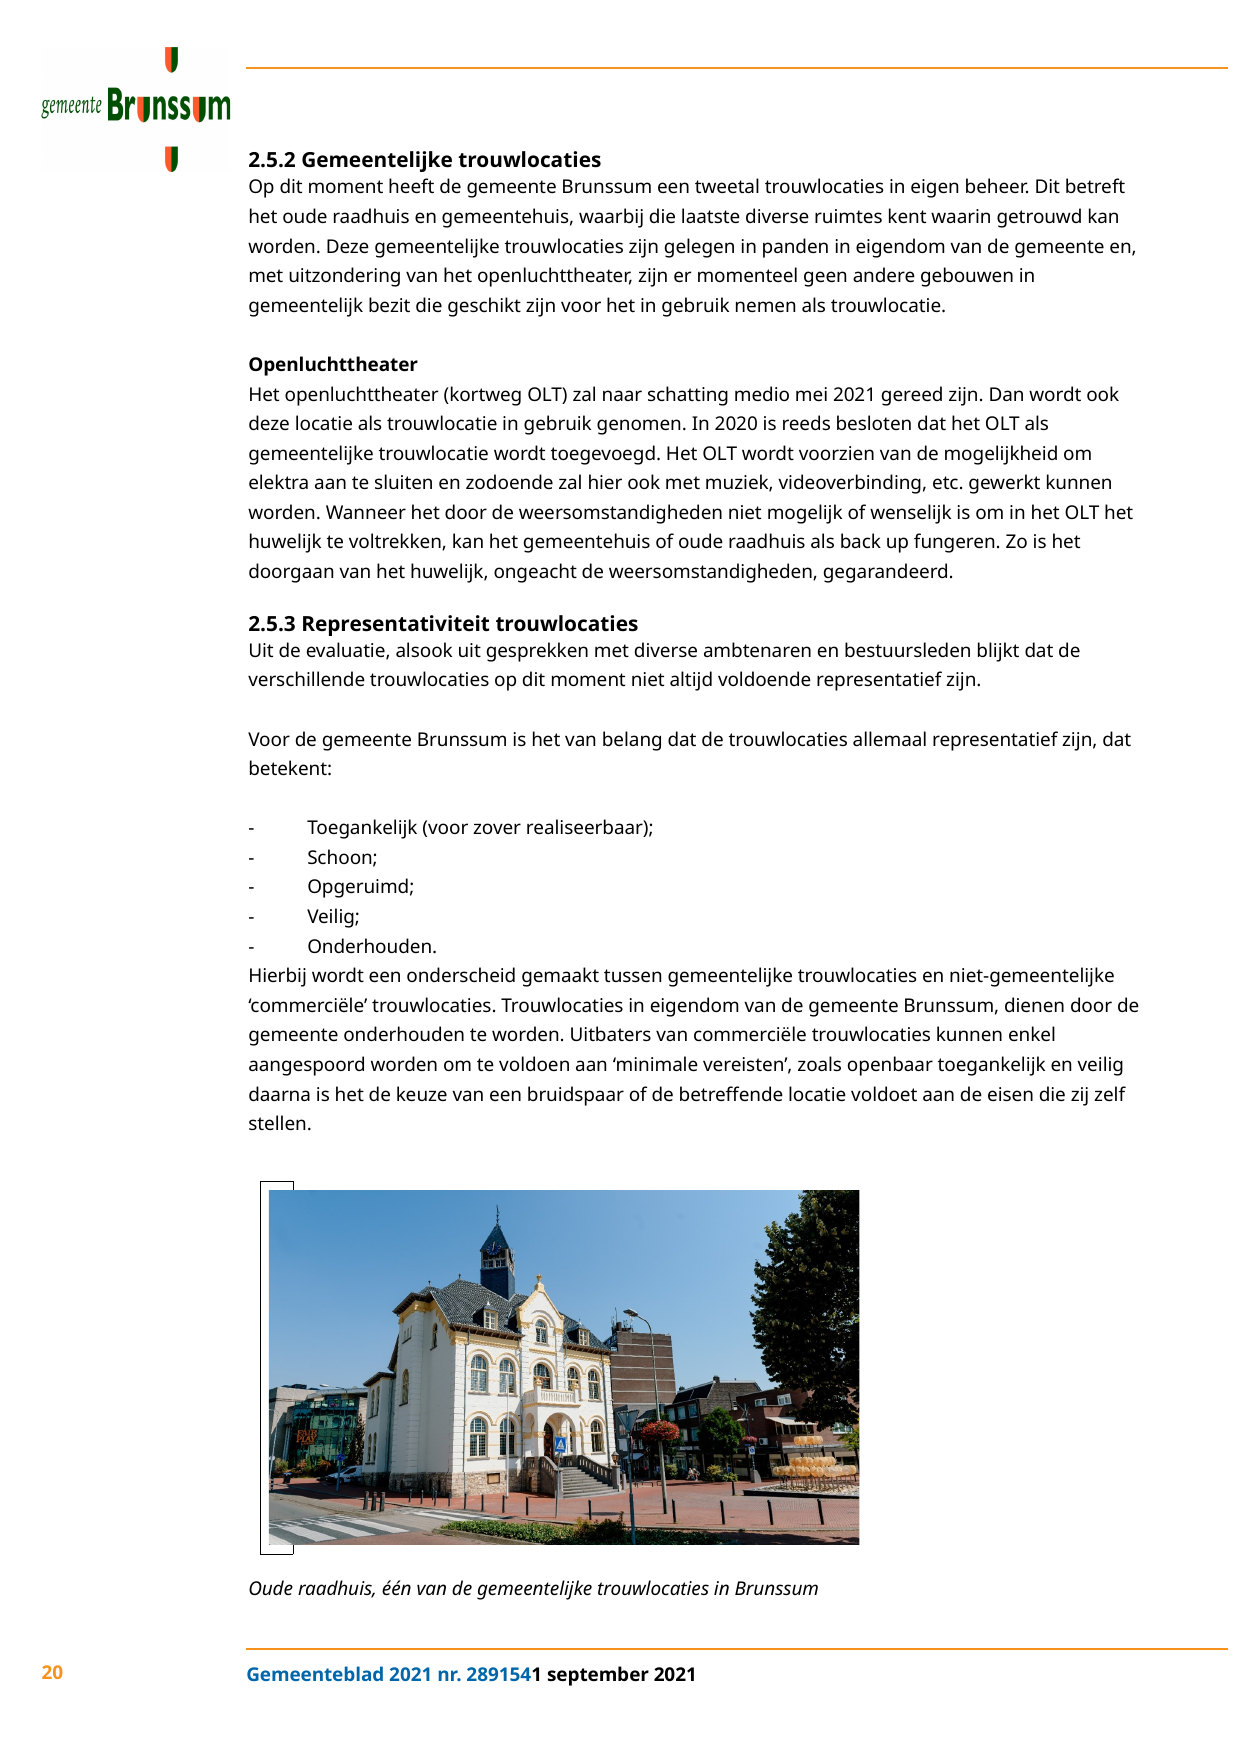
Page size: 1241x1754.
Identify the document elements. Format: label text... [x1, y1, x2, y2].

text Voor de gemeente Brunssum is het van belang dat de trouwlocaties allemaal representatief zijn, dat betekent: [248, 726, 1152, 781]
text Oude raadhuis, één van de gemeentelijke trouwlocaties in Brunssum [248, 1575, 1152, 1601]
list Veilig; [248, 903, 1152, 929]
picture [268, 1190, 860, 1545]
picture [41, 47, 231, 172]
text Het openluchttheater (kortweg OLT) zal naar schatting medio mei 2021 gereed zijn. Dan wordt ook deze locatie als trouwlocatie in gebruik genomen. In 2020 is reeds besloten dat het OLT als gemeentelijke trouwlocatie wordt toegevoegd. Het OLT wordt voorzien van de mogelijkheid om elektra aan te sluiten en zodoende zal hier ook met muziek, videoverbinding, etc. gewerkt kunnen worden. Wanneer het door de weersomstandigheden niet mogelijk of wenselijk is om in het OLT het huwelijk te voltrekken, kan het gemeentehuis of oude raadhuis als back up fungeren. Zo is het doorgaan van het huwelijk, ongeacht de weersomstandigheden, gegarandeerd. [248, 381, 1152, 584]
text Op dit moment heeft de gemeente Brunssum een tweetal trouwlocaties in eigen beheer. Dit betreft het oude raadhuis en gemeentehuis, waarbij die laatste diverse ruimtes kent waarin getrouwd kan worden. Deze gemeentelijke trouwlocaties zijn gelegen in panden in eigendom van de gemeente en, met uitzondering van het openluchttheater, zijn er momenteel geen andere gebouwen in gemeentelijk bezit die geschikt zijn voor het in gebruik nemen als trouwlocatie. [248, 174, 1152, 318]
list Opgeruimd; [248, 874, 1152, 899]
text Openluchttheater [248, 351, 1152, 377]
list Schoon; [248, 844, 1152, 870]
list Onderhouden. [248, 933, 1152, 959]
text Hierbij wordt een onderscheid gemaakt tussen gemeentelijke trouwlocaties en niet-gemeentelijke ‘commerciële’ trouwlocaties. Trouwlocaties in eigendom van de gemeente Brunssum, dienen door de gemeente onderhouden te worden. Uitbaters van commerciële trouwlocaties kunnen enkel aangespoord worden om te voldoen aan ‘minimale vereisten’, zoals openbaar toegankelijk en veilig daarna is het de keuze van een bruidspaar of de betreffende locatie voldoet aan de eisen die zij zelf stellen. [248, 962, 1152, 1136]
text 2.5.2 Gemeentelijke trouwlocaties [248, 145, 1152, 174]
text 2.5.3 Representativiteit trouwlocaties [248, 609, 1152, 637]
list Toegankelijk (voor zover realiseerbaar); [248, 814, 1152, 840]
text Uit de evaluatie, alsook uit gesprekken met diverse ambtenaren en bestuursleden blijkt dat de verschillende trouwlocaties op dit moment niet altijd voldoende representatief zijn. [248, 637, 1152, 692]
